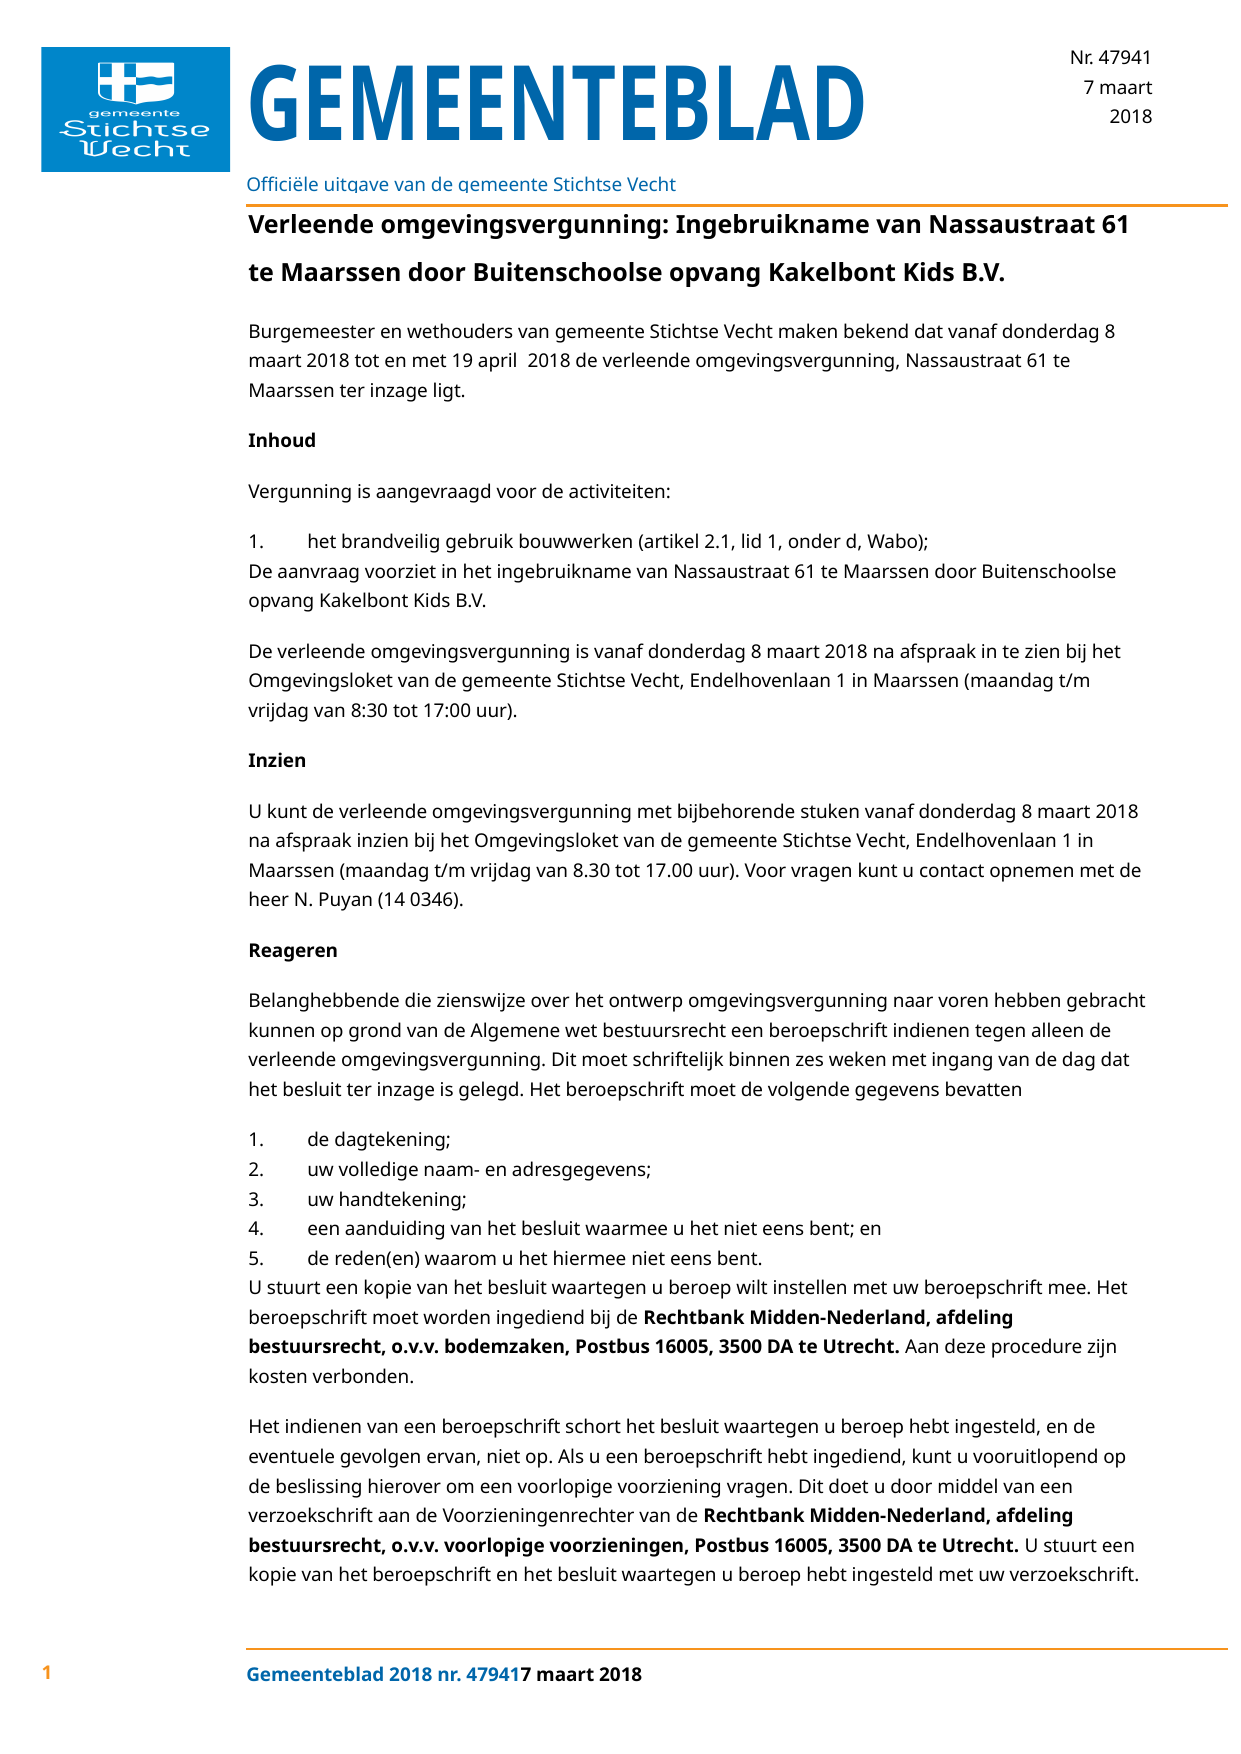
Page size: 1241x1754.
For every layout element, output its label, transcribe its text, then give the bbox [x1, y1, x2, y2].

text De verleende omgevingsvergunning is vanaf donderdag 8 maart 2018 na afspraak in te zien bij het Omgevingsloket van de gemeente Stichtse Vecht, Endelhovenlaan 1 in Maarssen (maandag t/m vrijdag van 8:30 tot 17:00 uur). [248, 638, 1152, 723]
text Verleende omgevingsvergunning: Ingebruikname van Nassaustraat 61 te Maarssen door Buitenschoolse opvang Kakelbont Kids B.V. [248, 207, 1152, 288]
list uw volledige naam- en adresgegevens; [248, 1156, 1152, 1182]
list een aanduiding van het besluit waarmee u het niet eens bent; en [248, 1215, 1152, 1241]
text Inhoud [248, 427, 1152, 453]
text Belanghebbende die zienswijze over het ontwerp omgevingsvergunning naar voren hebben gebracht kunnen op grond van de Algemene wet bestuursrecht een beroepschrift indienen tegen alleen de verleende omgevingsvergunning. Dit moet schriftelijk binnen zes weken met ingang van de dag dat het besluit ter inzage is gelegd. Het beroepschrift moet de volgende gegevens bevatten [248, 987, 1152, 1102]
picture [99, 63, 135, 101]
text U kunt de verleende omgevingsvergunning met bijbehorende stuken vanaf donderdag 8 maart 2018 na afspraak inzien bij het Omgevingsloket van de gemeente Stichtse Vecht, Endelhovenlaan 1 in Maarssen (maandag t/m vrijdag van 8.30 tot 17.00 uur). Voor vragen kunt u contact opnemen met de heer N. Puyan (14 0346). [248, 798, 1152, 912]
list de reden(en) waarom u het hiermee niet eens bent. [248, 1245, 1152, 1271]
text Burgemeester en wethouders van gemeente Stichtse Vecht maken bekend dat vanaf donderdag 8 maart 2018 tot en met 19 april 2018 de verleende omgevingsvergunning, Nassaustraat 61 te Maarssen ter inzage ligt. [248, 318, 1152, 403]
list uw handtekening; [248, 1186, 1152, 1212]
picture [137, 63, 174, 103]
list de dagtekening; [248, 1127, 1152, 1152]
text De aanvraag voorziet in het ingebruikname van Nassaustraat 61 te Maarssen door Buitenschoolse opvang Kakelbont Kids B.V. [248, 558, 1152, 613]
text Vergunning is aangevraagd voor de activiteiten: [248, 478, 1152, 504]
text Het indienen van een beroepschrift schort het besluit waartegen u beroep hebt ingesteld, en de eventuele gevolgen ervan, niet op. Als u een beroepschrift hebt ingediend, kunt u vooruitlopend op de beslissing hierover om een voorlopige voorziening vragen. Dit doet u door middel van een verzoekschrift aan de Voorzieningenrechter van de Rechtbank Midden-Nederland, afdeling bestuursrecht, o.v.v. voorlopige voorzieningen, Postbus 16005, 3500 DA te Utrecht. U stuurt een kopie van het beroepschrift en het besluit waartegen u beroep hebt ingesteld met uw verzoekschrift. [248, 1414, 1152, 1587]
text Reageren [248, 937, 1152, 963]
text U stuurt een kopie van het besluit waartegen u beroep wilt instellen met uw beroepschrift mee. Het beroepschrift moet worden ingediend bij de Rechtbank Midden-Nederland, afdeling bestuursrecht, o.v.v. bodemzaken, Postbus 16005, 3500 DA te Utrecht. Aan deze procedure zijn kosten verbonden. [248, 1274, 1152, 1389]
list het brandveilig gebruik bouwwerken (artikel 2.1, lid 1, onder d, Wabo); [248, 528, 1152, 554]
text Inzien [248, 747, 1152, 773]
